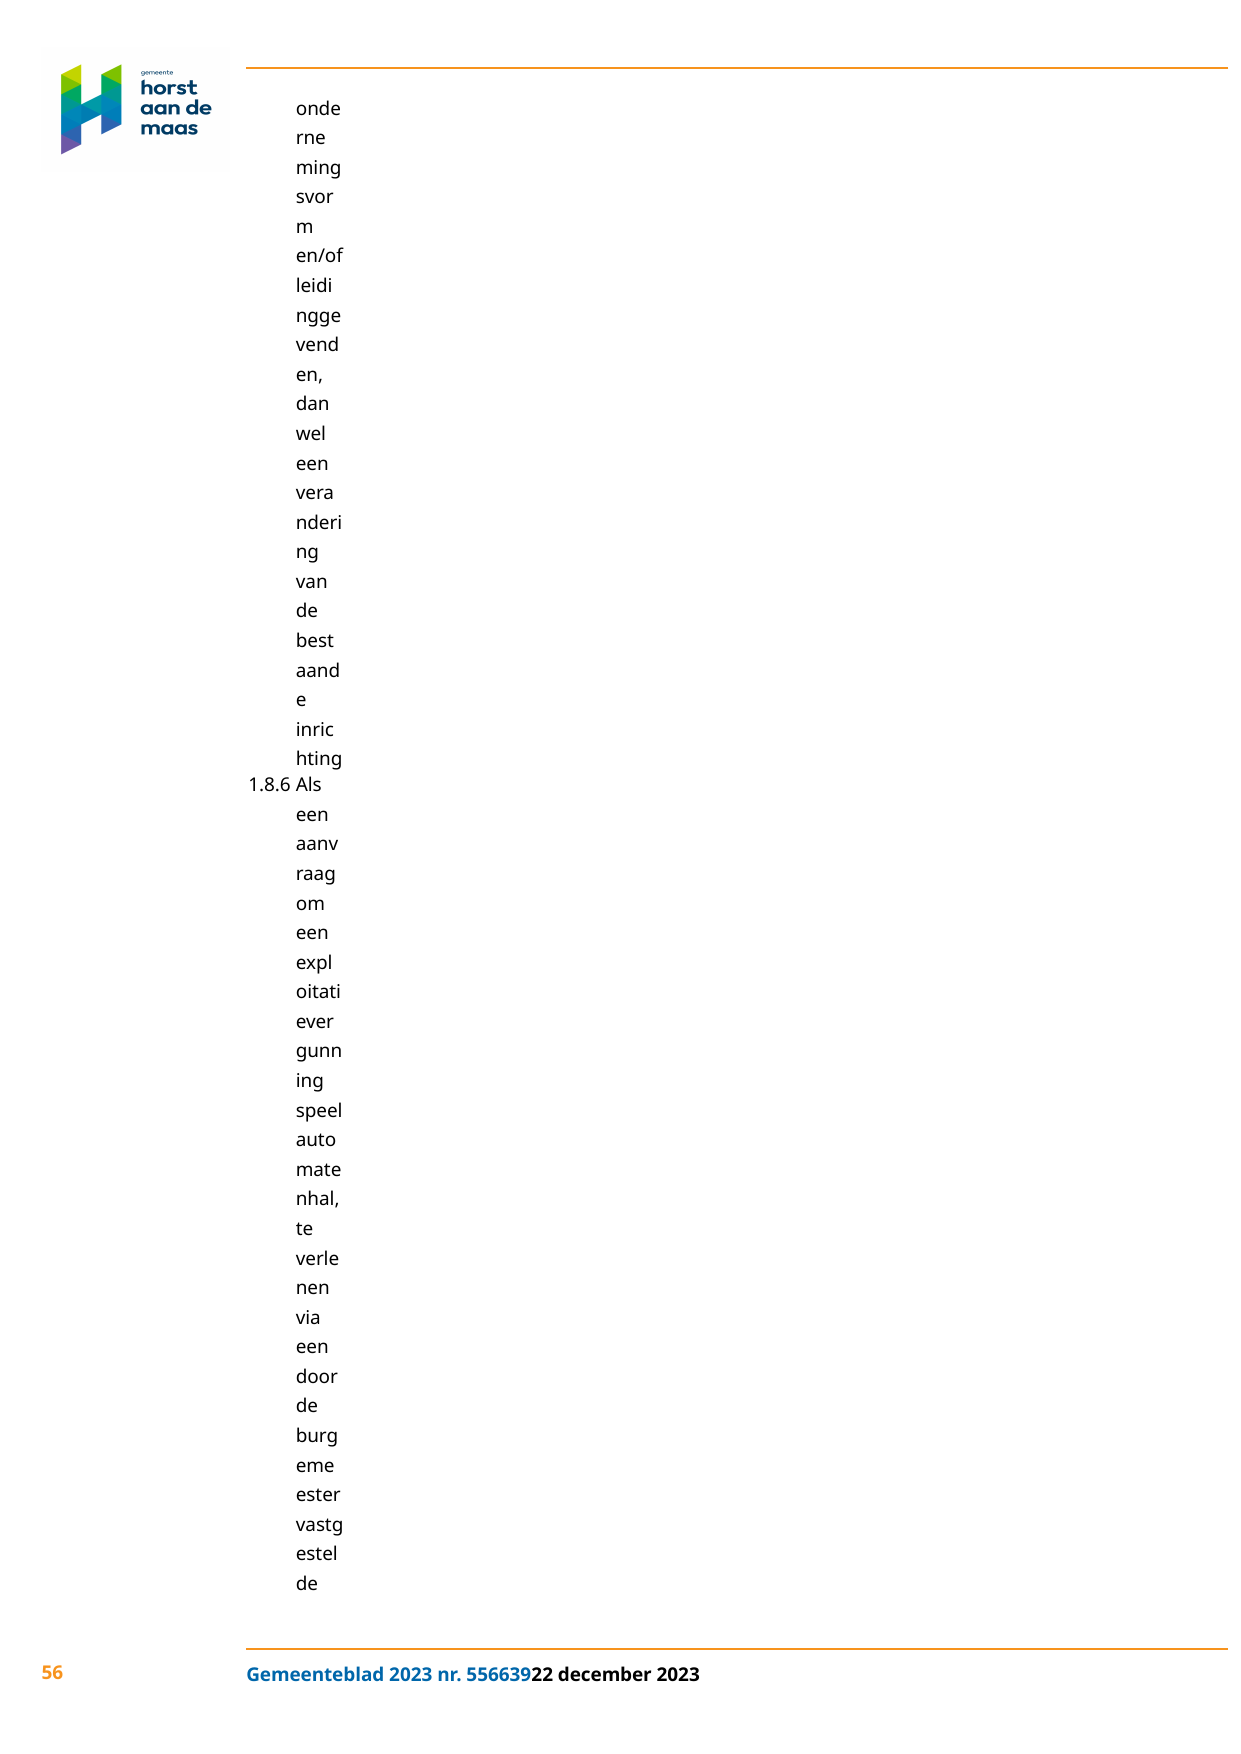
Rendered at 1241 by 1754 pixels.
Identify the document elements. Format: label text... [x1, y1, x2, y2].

table_cell [343, 95, 391, 771]
table_cell [248, 95, 296, 771]
table_cell 1.8.6 [248, 771, 296, 1596]
picture [41, 47, 231, 172]
table_cell [343, 771, 391, 1596]
table_cell Als een aanvraag om een exploitatievergunning speelautomatenhal, te verlenen via een door de burgemeester vastgestelde [296, 771, 343, 1596]
table_cell ondernemingsvorm en/of leidinggevenden, dan wel een verandering van de bestaande inrichting [296, 95, 343, 771]
